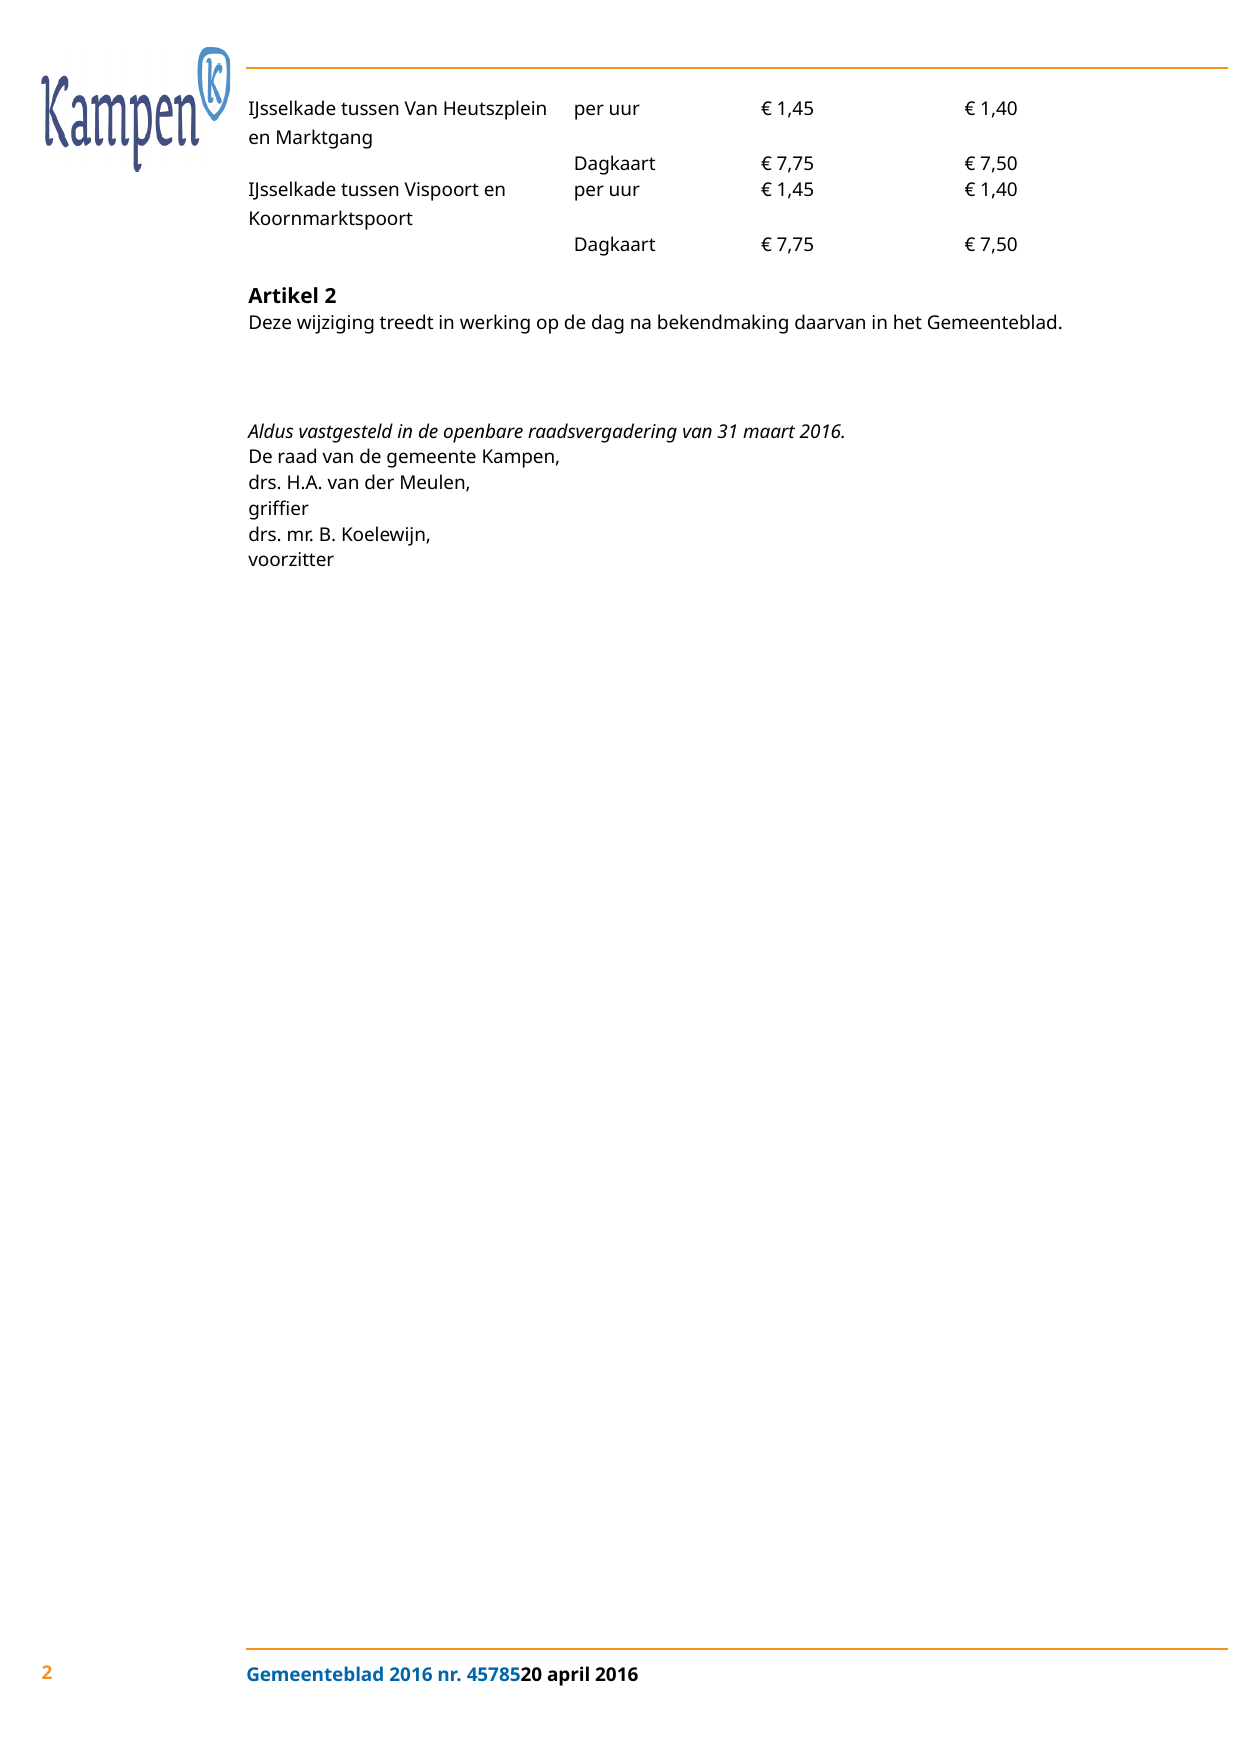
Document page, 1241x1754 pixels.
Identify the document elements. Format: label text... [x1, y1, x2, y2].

picture [41, 47, 231, 172]
table_cell € 7,75 [761, 150, 964, 176]
table_cell € 7,75 [761, 231, 964, 257]
table_cell € 1,40 [964, 176, 1152, 231]
table_cell Dagkaart [574, 150, 761, 176]
text voorzitter [248, 546, 1152, 572]
table_cell € 7,50 [964, 231, 1152, 257]
table_cell € 1,45 [761, 95, 964, 150]
table_cell per uur [574, 176, 761, 231]
table_cell IJsselkade tussen Van Heutszplein en Marktgang [248, 95, 574, 150]
text Artikel 2 [248, 281, 1152, 309]
table_cell € 1,40 [964, 95, 1152, 150]
text De raad van de gemeente Kampen, [248, 443, 1152, 469]
table_cell [248, 231, 574, 257]
text drs. H.A. van der Meulen, [248, 469, 1152, 495]
table_cell IJsselkade tussen Vispoort en Koornmarktspoort [248, 176, 574, 231]
table_cell per uur [574, 95, 761, 150]
table_cell Dagkaart [574, 231, 761, 257]
text drs. mr. B. Koelewijn, [248, 521, 1152, 546]
text Aldus vastgesteld in de openbare raadsvergadering van 31 maart 2016. [248, 418, 1152, 443]
text Deze wijziging treedt in werking op de dag na bekendmaking daarvan in het Gemeenteblad. [248, 309, 1152, 335]
table_cell [248, 150, 574, 176]
text griffier [248, 495, 1152, 521]
table_cell € 7,50 [964, 150, 1152, 176]
table_cell € 1,45 [761, 176, 964, 231]
